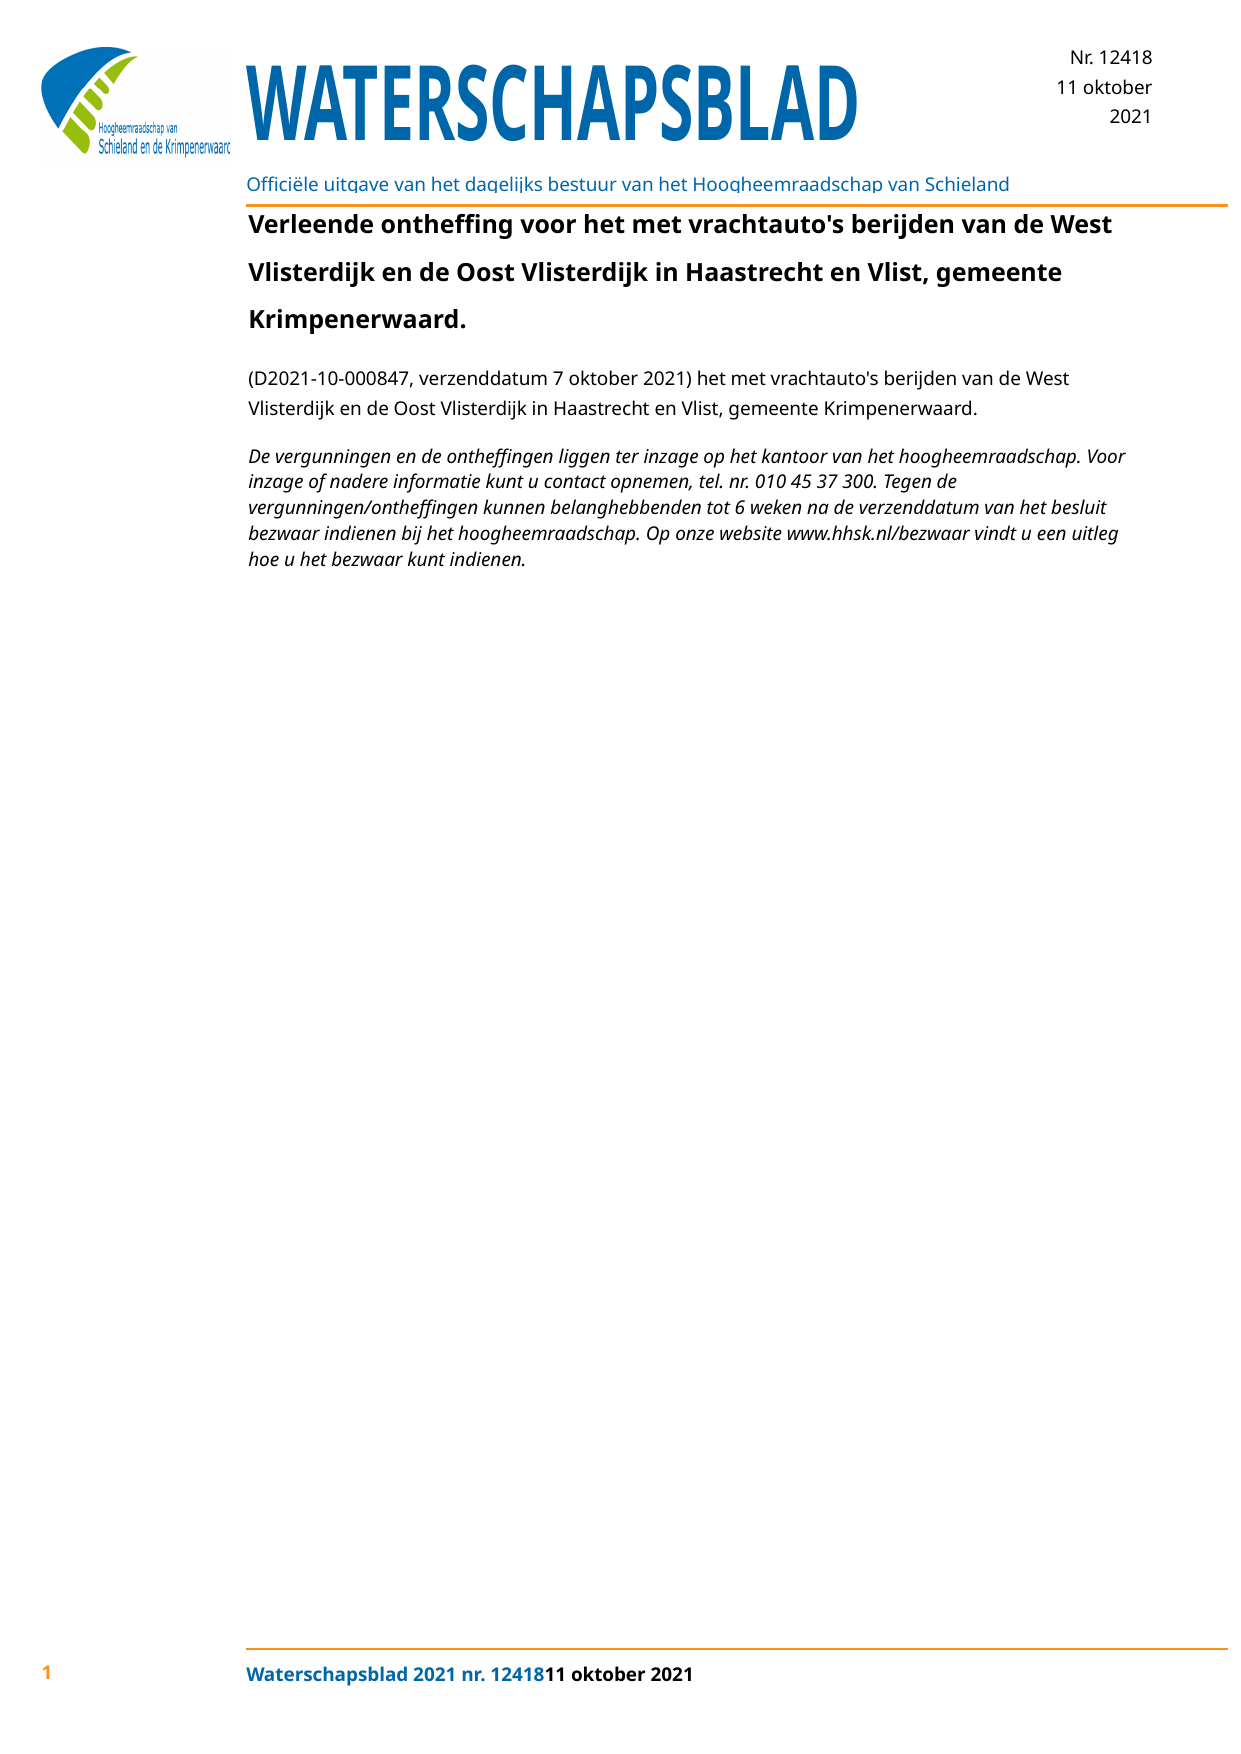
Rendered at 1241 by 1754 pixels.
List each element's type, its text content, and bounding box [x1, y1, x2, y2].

text Verleende ontheffing voor het met vrachtauto's berijden van de West Vlisterdijk en de Oost Vlisterdijk in Haastrecht en Vlist, gemeente Krimpenerwaard. [248, 207, 1152, 336]
text (D2021-10-000847, verzenddatum 7 oktober 2021) het met vrachtauto's berijden van de West Vlisterdijk en de Oost Vlisterdijk in Haastrecht en Vlist, gemeente Krimpenerwaard. [248, 366, 1152, 421]
picture [41, 47, 231, 172]
text De vergunningen en de ontheffingen liggen ter inzage op het kantoor van het hoogheemraadschap. Voor inzage of nadere informatie kunt u contact opnemen, tel. nr. 010 45 37 300. Tegen de vergunningen/ontheffingen kunnen belanghebbenden tot 6 weken na de verzenddatum van het besluit bezwaar indienen bij het hoogheemraadschap. Op onze website www.hhsk.nl/bezwaar vindt u een uitleg hoe u het bezwaar kunt indienen. [248, 443, 1152, 572]
